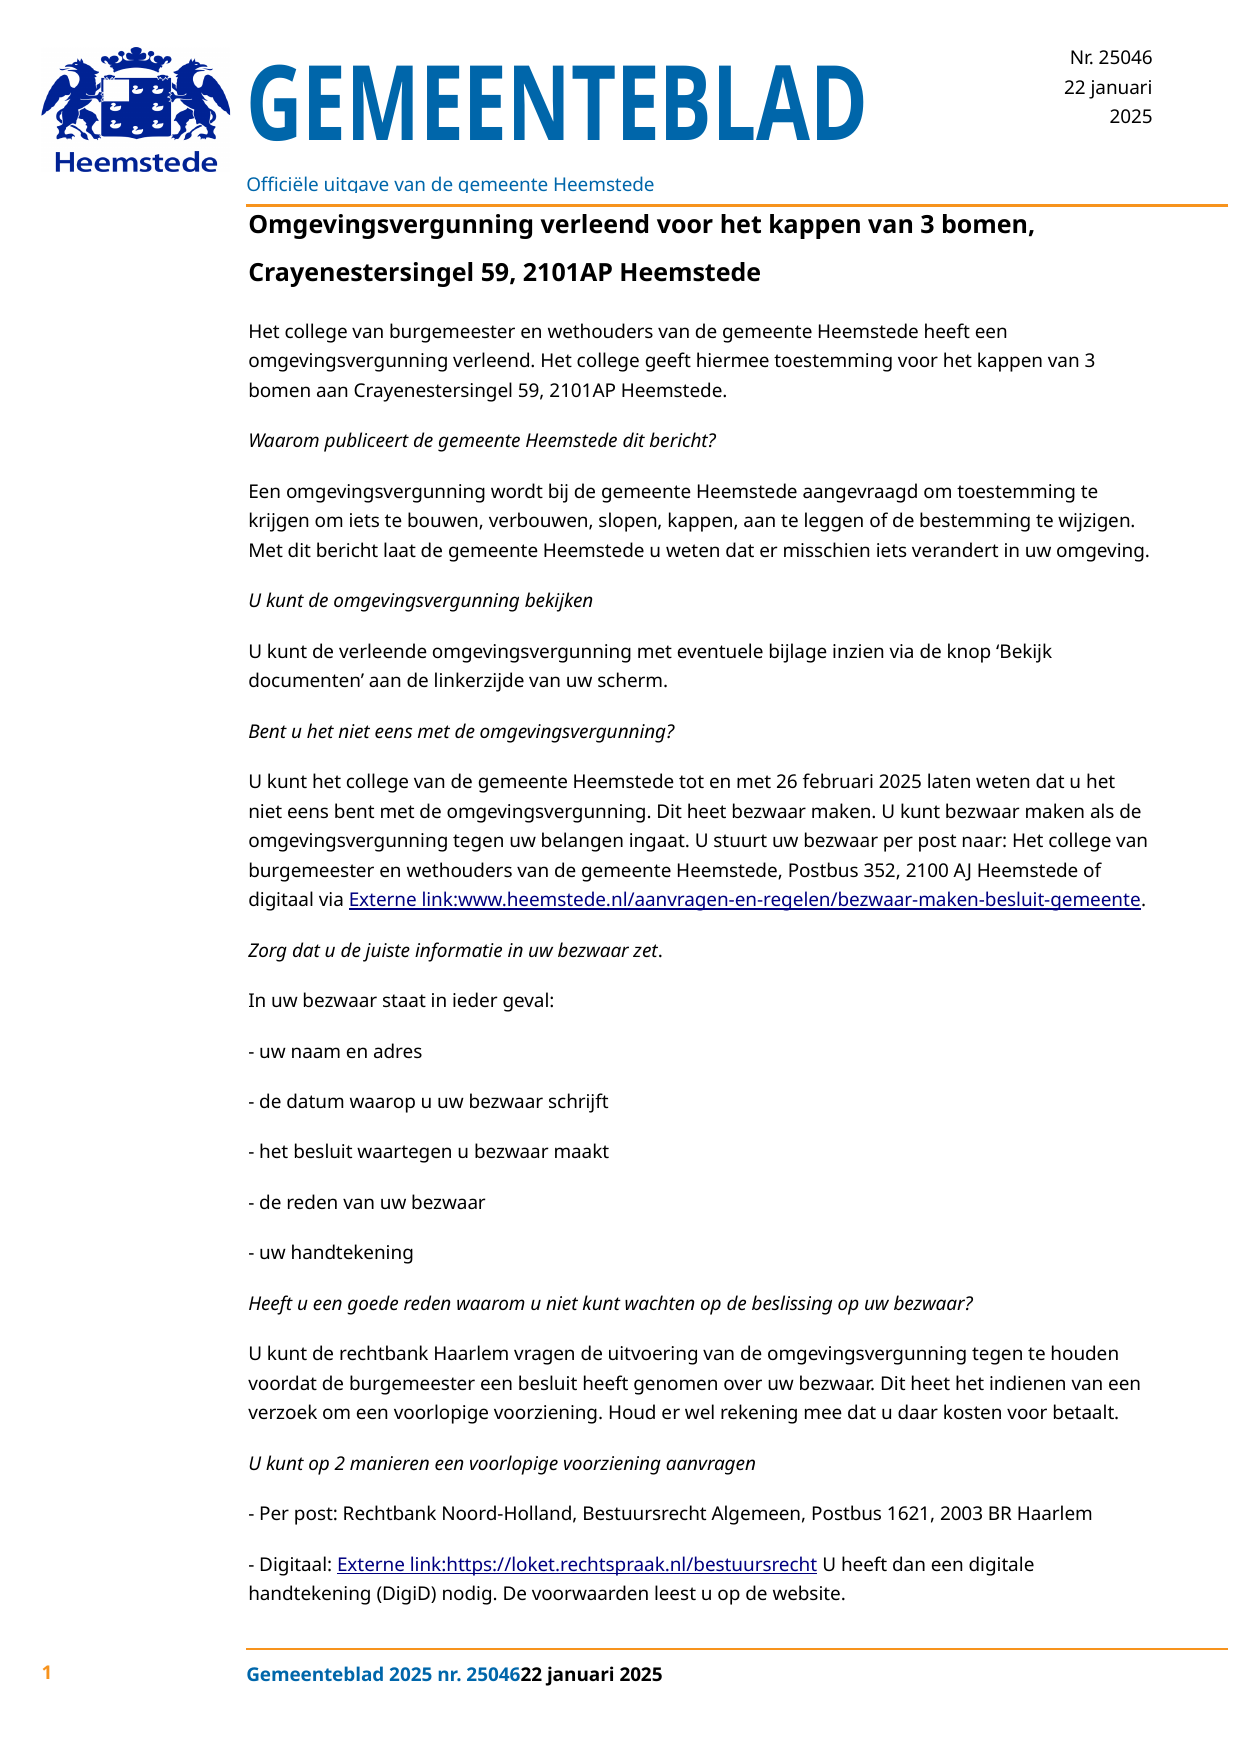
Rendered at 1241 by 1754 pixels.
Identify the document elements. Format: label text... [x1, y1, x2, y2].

text Zorg dat u de juiste informatie in uw bezwaar zet. [248, 937, 1152, 963]
text - Per post: Rechtbank Noord-Holland, Bestuursrecht Algemeen, Postbus 1621, 2003 BR Haarlem [248, 1500, 1152, 1526]
text Heeft u een goede reden waarom u niet kunt wachten op de beslissing op uw bezwaar? [248, 1290, 1152, 1316]
text U kunt de verleende omgevingsvergunning met eventuele bijlage inzien via de knop ‘Bekijk documenten’ aan de linkerzijde van uw scherm. [248, 638, 1152, 693]
text U kunt de rechtbank Haarlem vragen de uitvoering van de omgevingsvergunning tegen te houden voordat de burgemeester een besluit heeft genomen over uw bezwaar. Dit heet het indienen van een verzoek om een voorlopige voorziening. Houd er wel rekening mee dat u daar kosten voor betaalt. [248, 1340, 1152, 1425]
text - de datum waarop u uw bezwaar schrijft [248, 1088, 1152, 1114]
text In uw bezwaar staat in ieder geval: [248, 987, 1152, 1013]
text - uw naam en adres [248, 1038, 1152, 1064]
text U kunt het college van de gemeente Heemstede tot en met 26 februari 2025 laten weten dat u het niet eens bent met de omgevingsvergunning. Dit heet bezwaar maken. U kunt bezwaar maken als de omgevingsvergunning tegen uw belangen ingaat. U stuurt uw bezwaar per post naar: Het college van burgemeester en wethouders van de gemeente Heemstede, Postbus 352, 2100 AJ Heemstede of digitaal via Externe link:www.heemstede.nl/aanvragen-en-regelen/bezwaar-maken-besluit-gemeente. [248, 768, 1152, 912]
text Omgevingsvergunning verleend voor het kappen van 3 bomen, Crayenestersingel 59, 2101AP Heemstede [248, 207, 1152, 288]
picture [41, 47, 231, 172]
text Bent u het niet eens met de omgevingsvergunning? [248, 718, 1152, 744]
text Het college van burgemeester en wethouders van de gemeente Heemstede heeft een omgevingsvergunning verleend. Het college geeft hiermee toestemming voor het kappen van 3 bomen aan Crayenestersingel 59, 2101AP Heemstede. [248, 318, 1152, 403]
text Waarom publiceert de gemeente Heemstede dit bericht? [248, 427, 1152, 453]
text - Digitaal: Externe link:https://loket.rechtspraak.nl/bestuursrecht U heeft dan een digitale handtekening (DigiD) nodig. De voorwaarden leest u op de website. [248, 1551, 1152, 1606]
text - de reden van uw bezwaar [248, 1189, 1152, 1215]
text Een omgevingsvergunning wordt bij de gemeente Heemstede aangevraagd om toestemming te krijgen om iets te bouwen, verbouwen, slopen, kappen, aan te leggen of de bestemming te wijzigen. Met dit bericht laat de gemeente Heemstede u weten dat er misschien iets verandert in uw omgeving. [248, 478, 1152, 563]
text U kunt op 2 manieren een voorlopige voorziening aanvragen [248, 1450, 1152, 1476]
text - het besluit waartegen u bezwaar maakt [248, 1139, 1152, 1164]
text U kunt de omgevingsvergunning bekijken [248, 587, 1152, 613]
text - uw handtekening [248, 1239, 1152, 1265]
